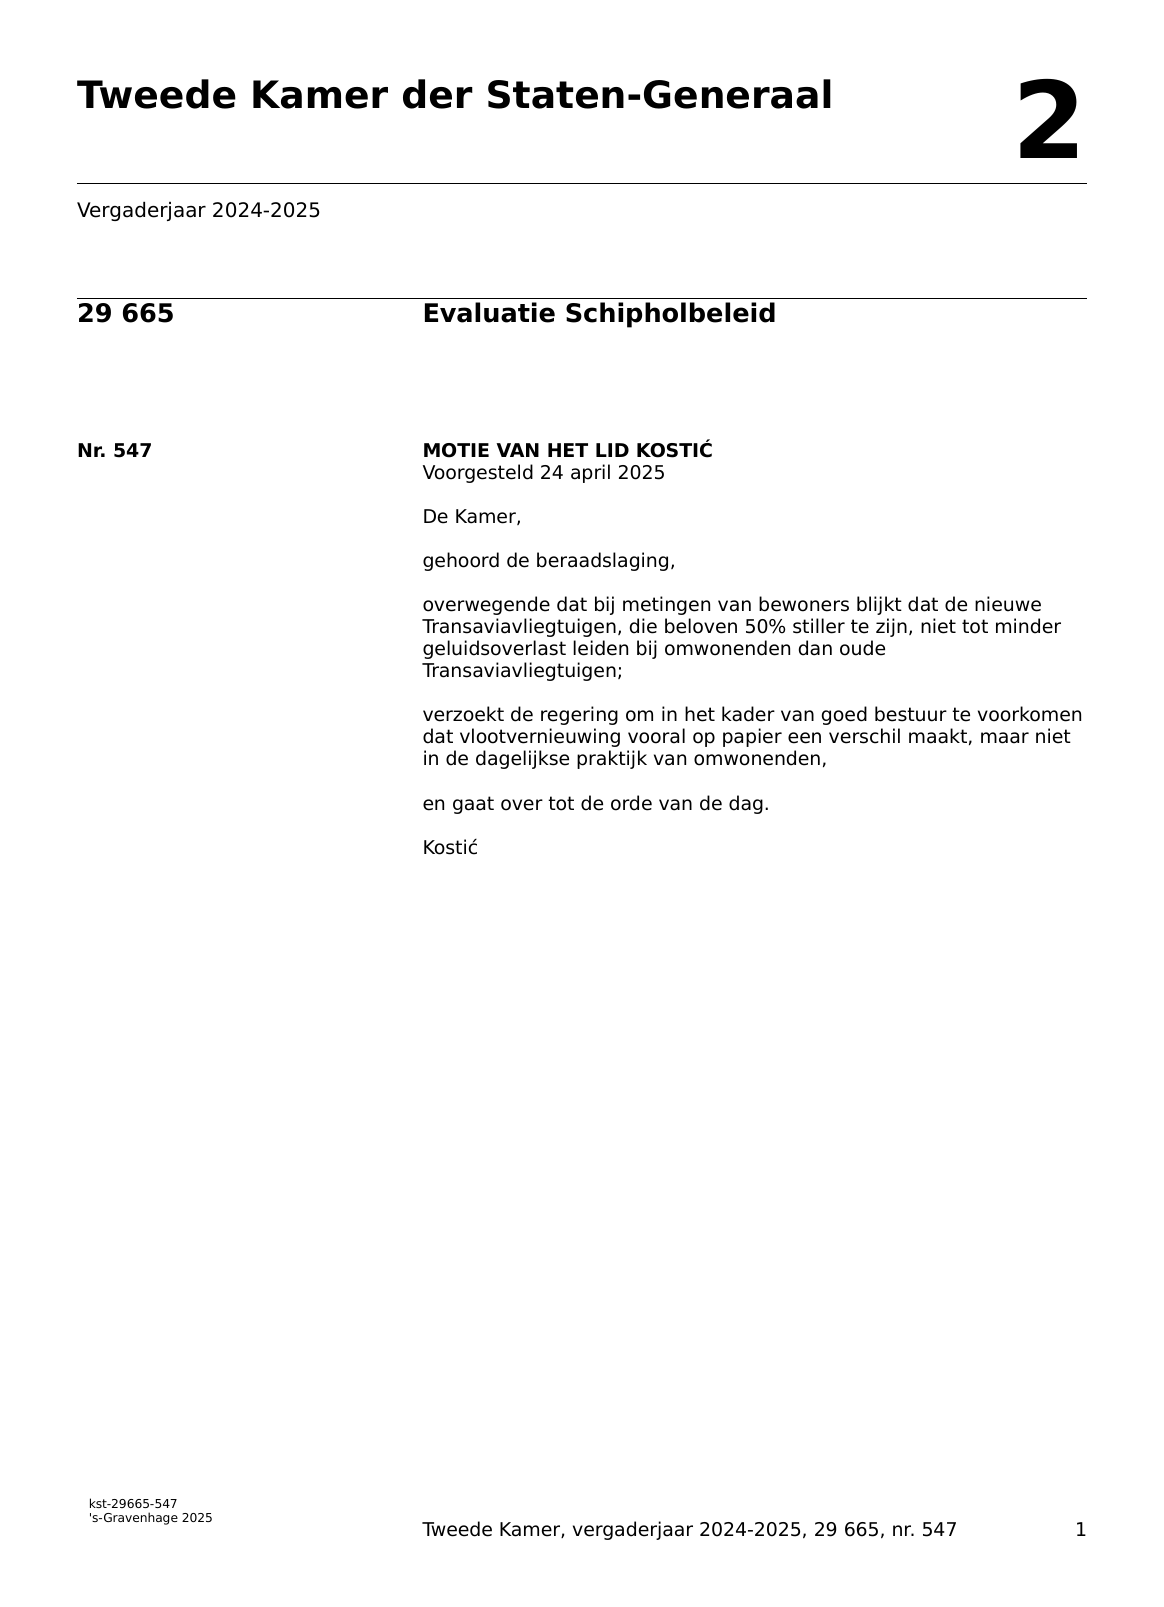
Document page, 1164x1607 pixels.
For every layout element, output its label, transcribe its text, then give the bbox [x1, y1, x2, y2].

subtitle 29 665 Evaluatie Schipholbeleid [77, 299, 1087, 329]
text 's-Gravenhage 2025 [88, 1511, 323, 1525]
text overwegende dat bij metingen van bewoners blijkt dat de nieuwe Transaviavliegtuigen, die beloven 50% stiller te zijn, niet tot minder geluidsoverlast leiden bij omwonenden dan oude Transaviavliegtuigen; [422, 594, 1087, 682]
text gehoord de beraadslaging, [422, 550, 1087, 572]
text en gaat over tot de orde van de dag. [422, 792, 1087, 814]
text Kostić [422, 837, 1087, 858]
subtitle Nr. 547 MOTIE VAN HET LID KOSTIĆ [77, 440, 1087, 462]
text De Kamer, [422, 506, 1087, 528]
table_header Tweede Kamer der Staten-Generaal [77, 59, 886, 183]
table_cell Vergaderjaar 2024-2025 [77, 184, 1087, 298]
text verzoekt de regering om in het kader van goed bestuur te voorkomen dat vlootvernieuwing vooral op papier een verschil maakt, maar niet in de dagelijkse praktijk van omwonenden, [422, 704, 1087, 770]
table_header 2 [886, 59, 1087, 183]
text kst-29665-547 [88, 1497, 323, 1511]
text Voorgesteld 24 april 2025 [422, 462, 1087, 484]
